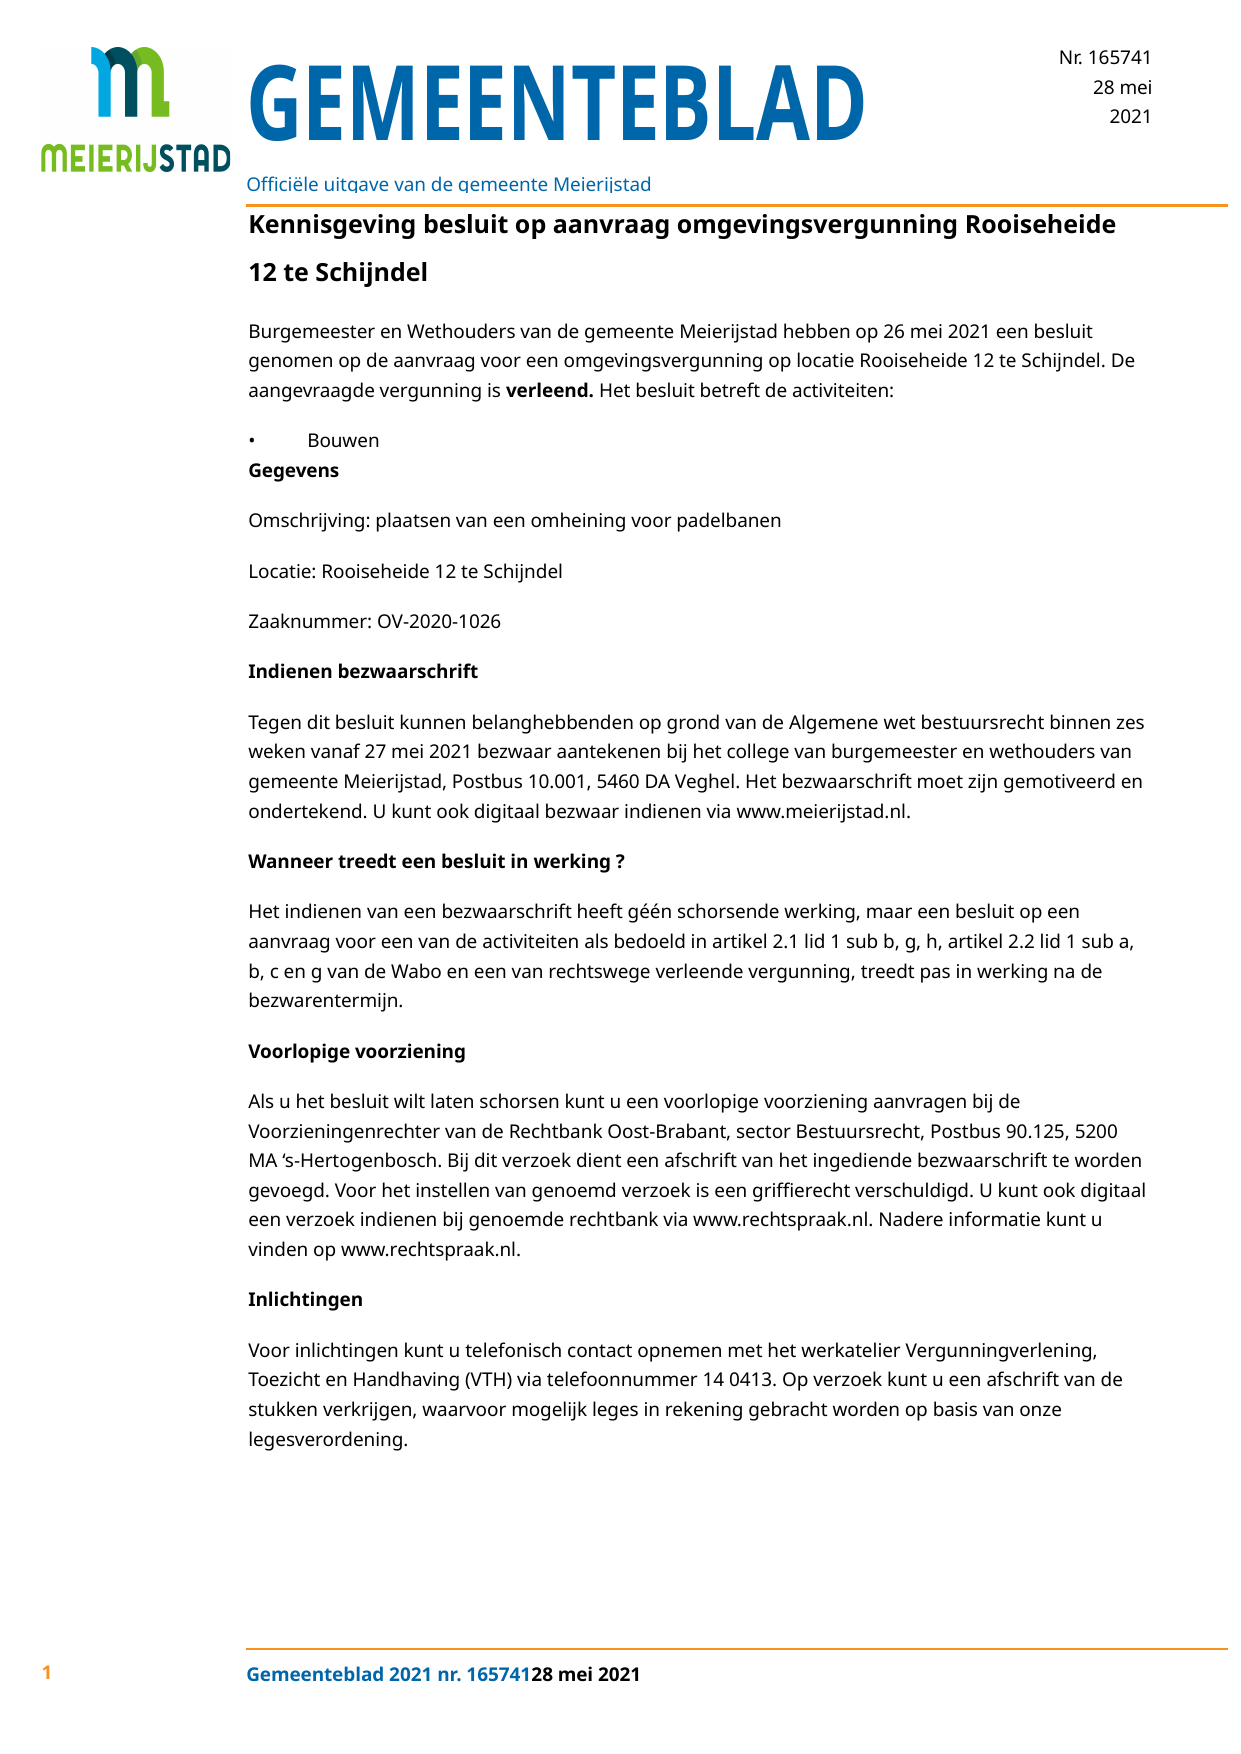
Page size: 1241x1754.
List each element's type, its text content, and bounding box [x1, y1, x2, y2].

text Voorlopige voorziening [248, 1038, 1152, 1064]
text Voor inlichtingen kunt u telefonisch contact opnemen met het werkatelier Vergunningverlening, Toezicht en Handhaving (VTH) via telefoonnummer 14 0413. Op verzoek kunt u een afschrift van de stukken verkrijgen, waarvoor mogelijk leges in rekening gebracht worden op basis van onze legesverordening. [248, 1337, 1152, 1452]
picture [41, 47, 231, 172]
text Zaaknummer: OV-2020-1026 [248, 608, 1152, 634]
text Kennisgeving besluit op aanvraag omgevingsvergunning Rooiseheide 12 te Schijndel [248, 207, 1152, 288]
text Burgemeester en Wethouders van de gemeente Meierijstad hebben op 26 mei 2021 een besluit genomen op de aanvraag voor een omgevingsvergunning op locatie Rooiseheide 12 te Schijndel. De aangevraagde vergunning is verleend. Het besluit betreft de activiteiten: [248, 318, 1152, 403]
text Tegen dit besluit kunnen belanghebbenden op grond van de Algemene wet bestuursrecht binnen zes weken vanaf 27 mei 2021 bezwaar aantekenen bij het college van burgemeester en wethouders van gemeente Meierijstad, Postbus 10.001, 5460 DA Veghel. Het bezwaarschrift moet zijn gemotiveerd en ondertekend. U kunt ook digitaal bezwaar indienen via www.meierijstad.nl. [248, 709, 1152, 824]
text Als u het besluit wilt laten schorsen kunt u een voorlopige voorziening aanvragen bij de Voorzieningenrechter van de Rechtbank Oost-Brabant, sector Bestuursrecht, Postbus 90.125, 5200 MA ‘s-Hertogenbosch. Bij dit verzoek dient een afschrift van het ingediende bezwaarschrift te worden gevoegd. Voor het instellen van genoemd verzoek is een griffierecht verschuldigd. U kunt ook digitaal een verzoek indienen bij genoemde rechtbank via www.rechtspraak.nl. Nadere informatie kunt u vinden op www.rechtspraak.nl. [248, 1088, 1152, 1262]
text Indienen bezwaarschrift [248, 659, 1152, 684]
text Het indienen van een bezwaarschrift heeft géén schorsende werking, maar een besluit op een aanvraag voor een van de activiteiten als bedoeld in artikel 2.1 lid 1 sub b, g, h, artikel 2.2 lid 1 sub a, b, c en g van de Wabo en een van rechtswege verleende vergunning, treedt pas in werking na de bezwarentermijn. [248, 899, 1152, 1013]
list Bouwen [248, 427, 1152, 453]
text Omschrijving: plaatsen van een omheining voor padelbanen [248, 507, 1152, 533]
text Inlichtingen [248, 1287, 1152, 1312]
text Gegevens [248, 457, 1152, 483]
text Locatie: Rooiseheide 12 te Schijndel [248, 558, 1152, 584]
text Wanneer treedt een besluit in werking ? [248, 848, 1152, 874]
